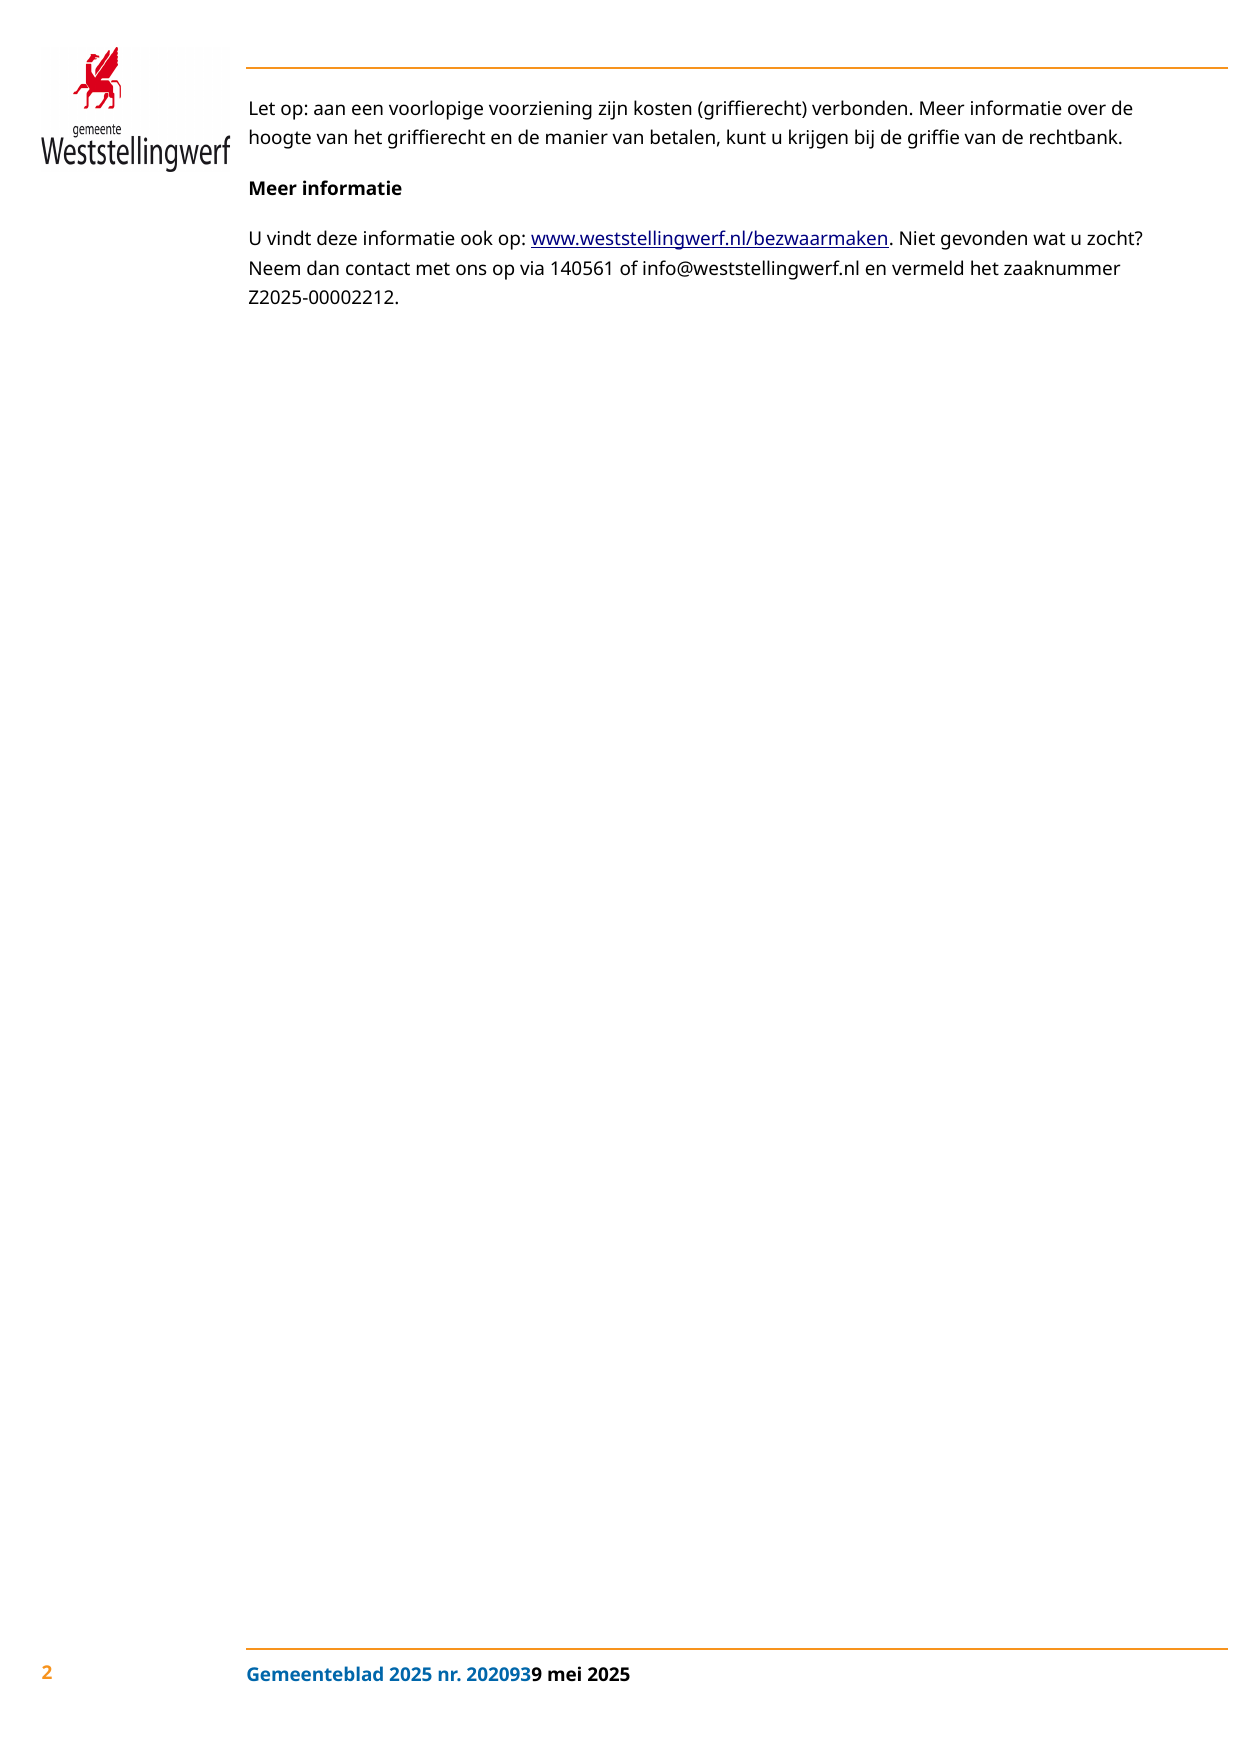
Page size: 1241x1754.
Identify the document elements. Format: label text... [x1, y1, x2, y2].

text Meer informatie [248, 175, 1152, 201]
picture [41, 47, 231, 172]
text Let op: aan een voorlopige voorziening zijn kosten (griffierecht) verbonden. Meer informatie over de hoogte van het griffierecht en de manier van betalen, kunt u krijgen bij de griffie van de rechtbank. [248, 95, 1152, 150]
text U vindt deze informatie ook op: www.weststellingwerf.nl/bezwaarmaken. Niet gevonden wat u zocht? Neem dan contact met ons op via 140561 of info@weststellingwerf.nl en vermeld het zaaknummer Z2025-00002212. [248, 225, 1152, 310]
